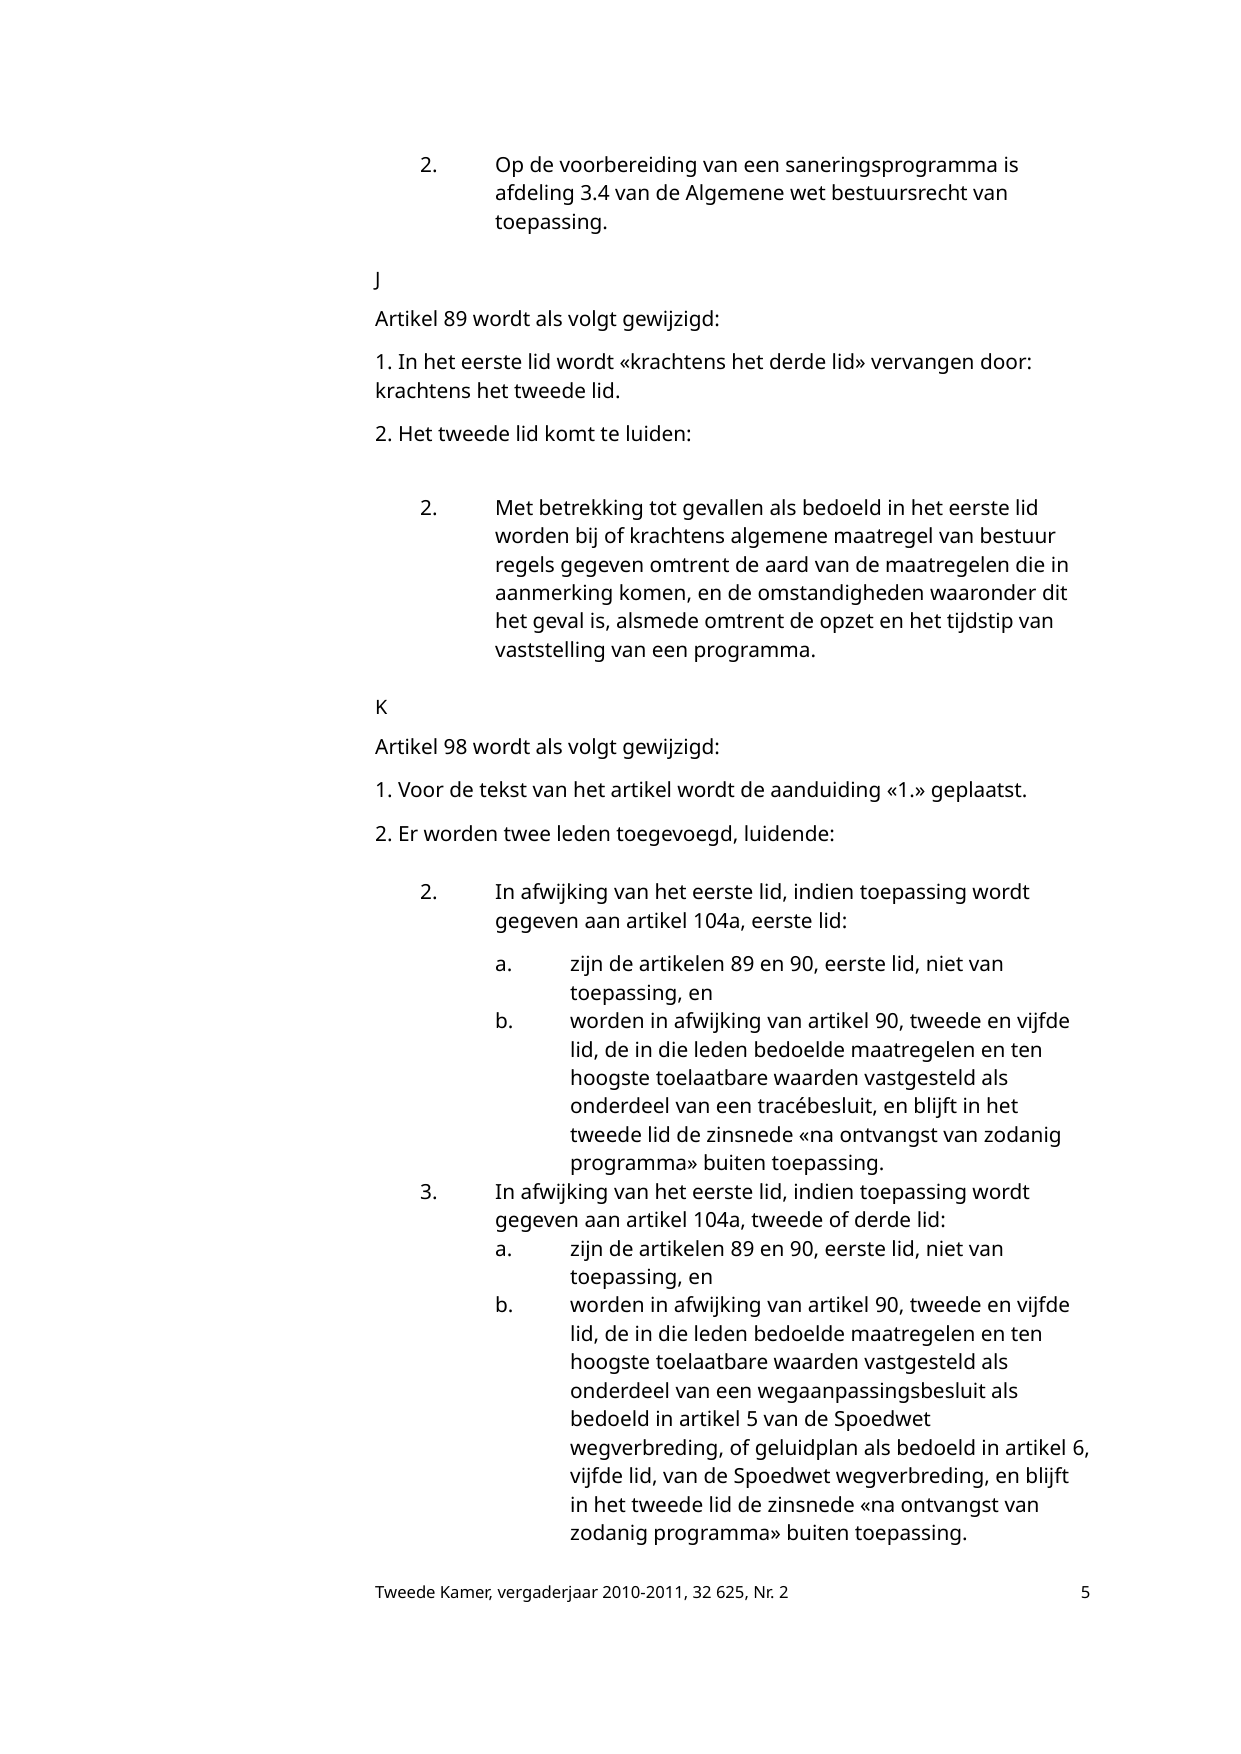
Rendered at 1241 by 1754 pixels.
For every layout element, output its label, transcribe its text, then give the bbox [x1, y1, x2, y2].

text 1. Voor de tekst van het artikel wordt de aanduiding «1.» geplaatst. [375, 776, 1090, 804]
list worden in afwijking van artikel 90, tweede en vijfde lid, de in die leden bedoelde maatregelen en ten hoogste toelaatbare waarden vastgesteld als onderdeel van een tracébesluit, en blijft in het tweede lid de zinsnede «na ontvangst van zodanig programma» buiten toepassing. [495, 1006, 1090, 1177]
text 1. In het eerste lid wordt «krachtens het derde lid» vervangen door: krachtens het tweede lid. [375, 347, 1090, 404]
list Op de voorbereiding van een saneringsprogramma is afdeling 3.4 van de Algemene wet bestuursrecht van toepassing. [420, 150, 1090, 235]
text 2. Er worden twee leden toegevoegd, luidende: [375, 819, 1090, 847]
list Met betrekking tot gevallen als bedoeld in het eerste lid worden bij of krachtens algemene maatregel van bestuur regels gegeven omtrent de aard van de maatregelen die in aanmerking komen, en de omstandigheden waaronder dit het geval is, alsmede omtrent de opzet en het tijdstip van vaststelling van een programma. [420, 493, 1090, 663]
text 2. Het tweede lid komt te luiden: [375, 419, 1090, 448]
list In afwijking van het eerste lid, indien toepassing wordt gegeven aan artikel 104a, tweede of derde lid: [420, 1177, 1090, 1234]
text K [375, 693, 1090, 720]
list zijn de artikelen 89 en 90, eerste lid, niet van toepassing, en [495, 949, 1090, 1006]
text Artikel 89 wordt als volgt gewijzigd: [375, 304, 1090, 332]
list zijn de artikelen 89 en 90, eerste lid, niet van toepassing, en [495, 1234, 1090, 1291]
list In afwijking van het eerste lid, indien toepassing wordt gegeven aan artikel 104a, eerste lid: [420, 877, 1090, 934]
text J [375, 265, 1090, 292]
list worden in afwijking van artikel 90, tweede en vijfde lid, de in die leden bedoelde maatregelen en ten hoogste toelaatbare waarden vastgesteld als onderdeel van een wegaanpassingsbesluit als bedoeld in artikel 5 van de Spoedwet wegverbreding, of geluidplan als bedoeld in artikel 6, vijfde lid, van de Spoedwet wegverbreding, en blijft in het tweede lid de zinsnede «na ontvangst van zodanig programma» buiten toepassing. [495, 1291, 1090, 1547]
text Artikel 98 wordt als volgt gewijzigd: [375, 732, 1090, 761]
